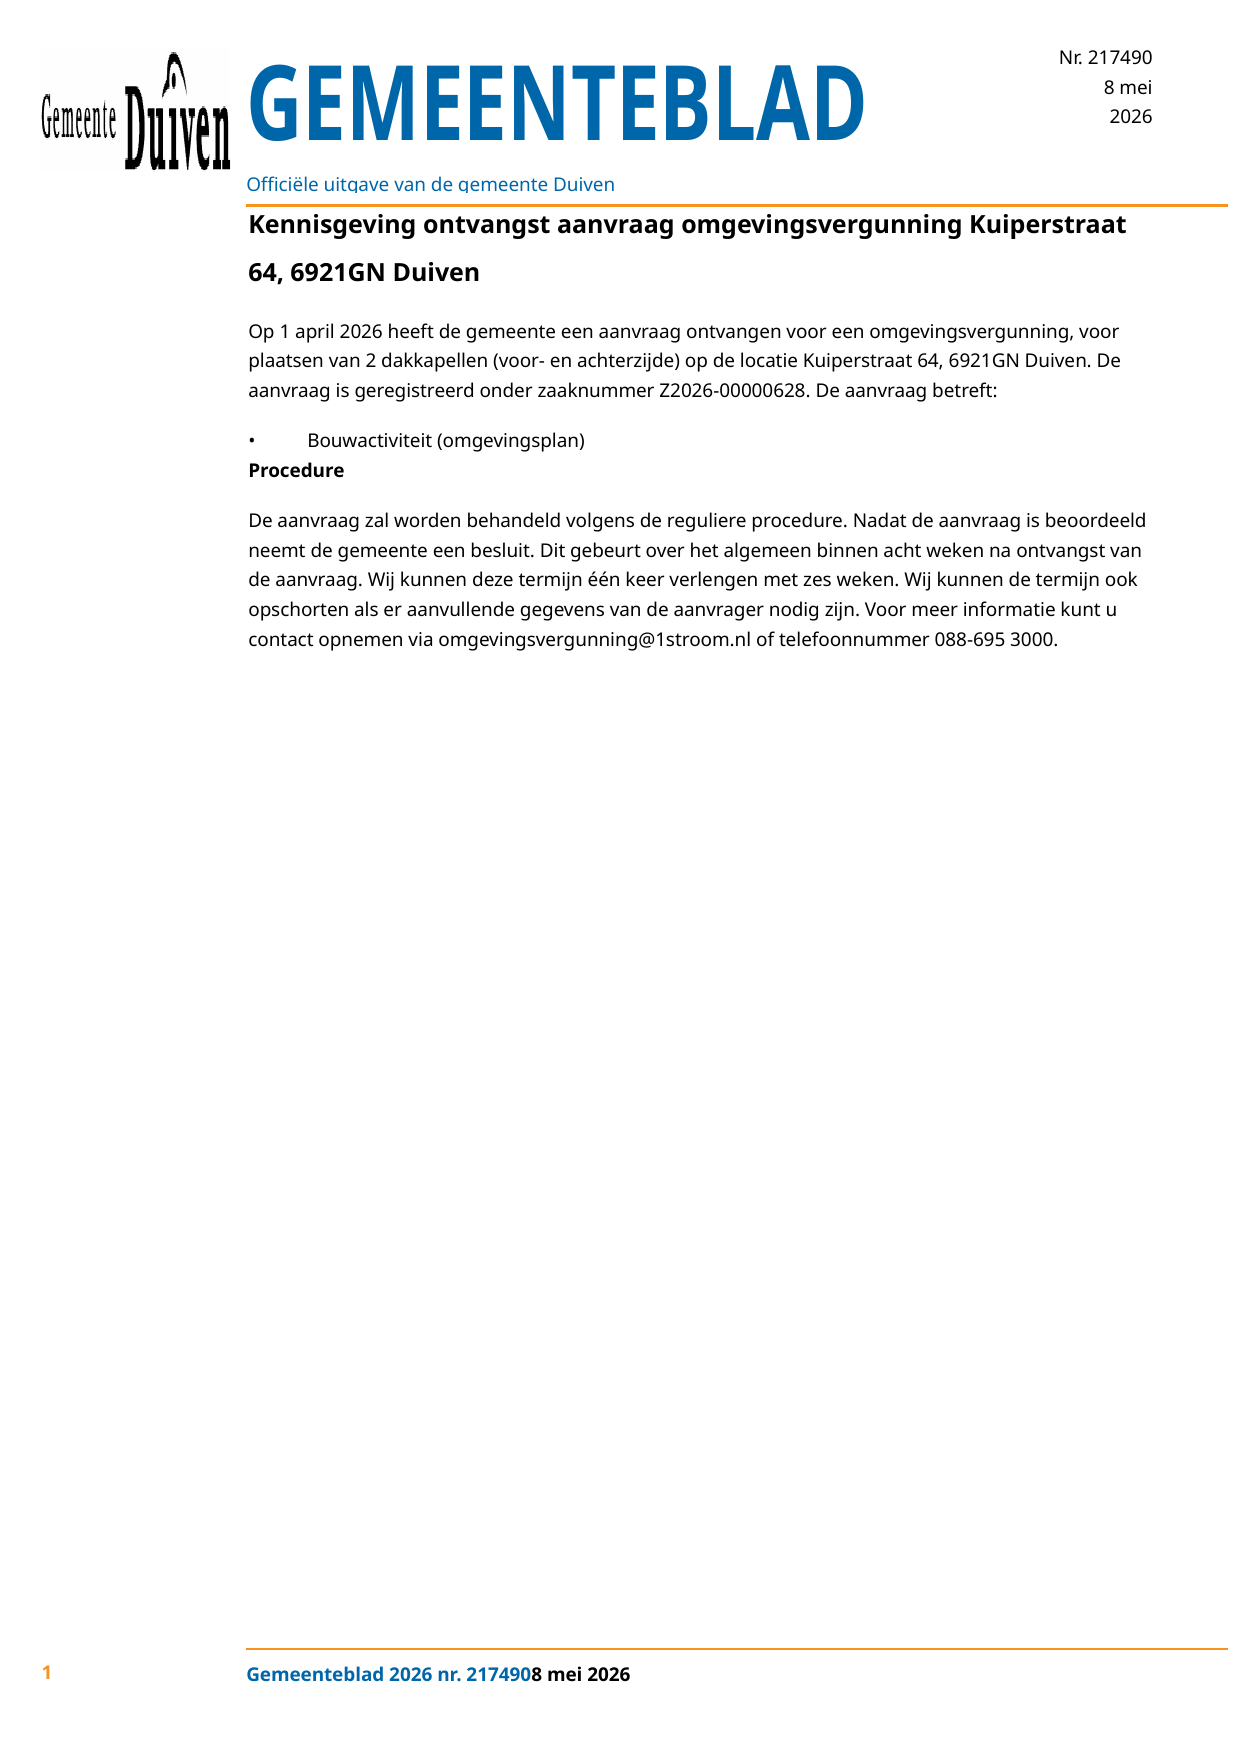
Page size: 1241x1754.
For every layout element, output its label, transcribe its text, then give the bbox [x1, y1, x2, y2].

text Procedure [248, 457, 1152, 483]
list Bouwactiviteit (omgevingsplan) [248, 427, 1152, 453]
text Op 1 april 2026 heeft de gemeente een aanvraag ontvangen voor een omgevingsvergunning, voor plaatsen van 2 dakkapellen (voor- en achterzijde) op de locatie Kuiperstraat 64, 6921GN Duiven. De aanvraag is geregistreerd onder zaaknummer Z2026-00000628. De aanvraag betreft: [248, 318, 1152, 403]
text De aanvraag zal worden behandeld volgens de reguliere procedure. Nadat de aanvraag is beoordeeld neemt de gemeente een besluit. Dit gebeurt over het algemeen binnen acht weken na ontvangst van de aanvraag. Wij kunnen deze termijn één keer verlengen met zes weken. Wij kunnen de termijn ook opschorten als er aanvullende gegevens van de aanvrager nodig zijn. Voor meer informatie kunt u contact opnemen via omgevingsvergunning@1stroom.nl of telefoonnummer 088-695 3000. [248, 507, 1152, 652]
text Kennisgeving ontvangst aanvraag omgevingsvergunning Kuiperstraat 64, 6921GN Duiven [248, 207, 1152, 288]
picture [41, 47, 231, 172]
